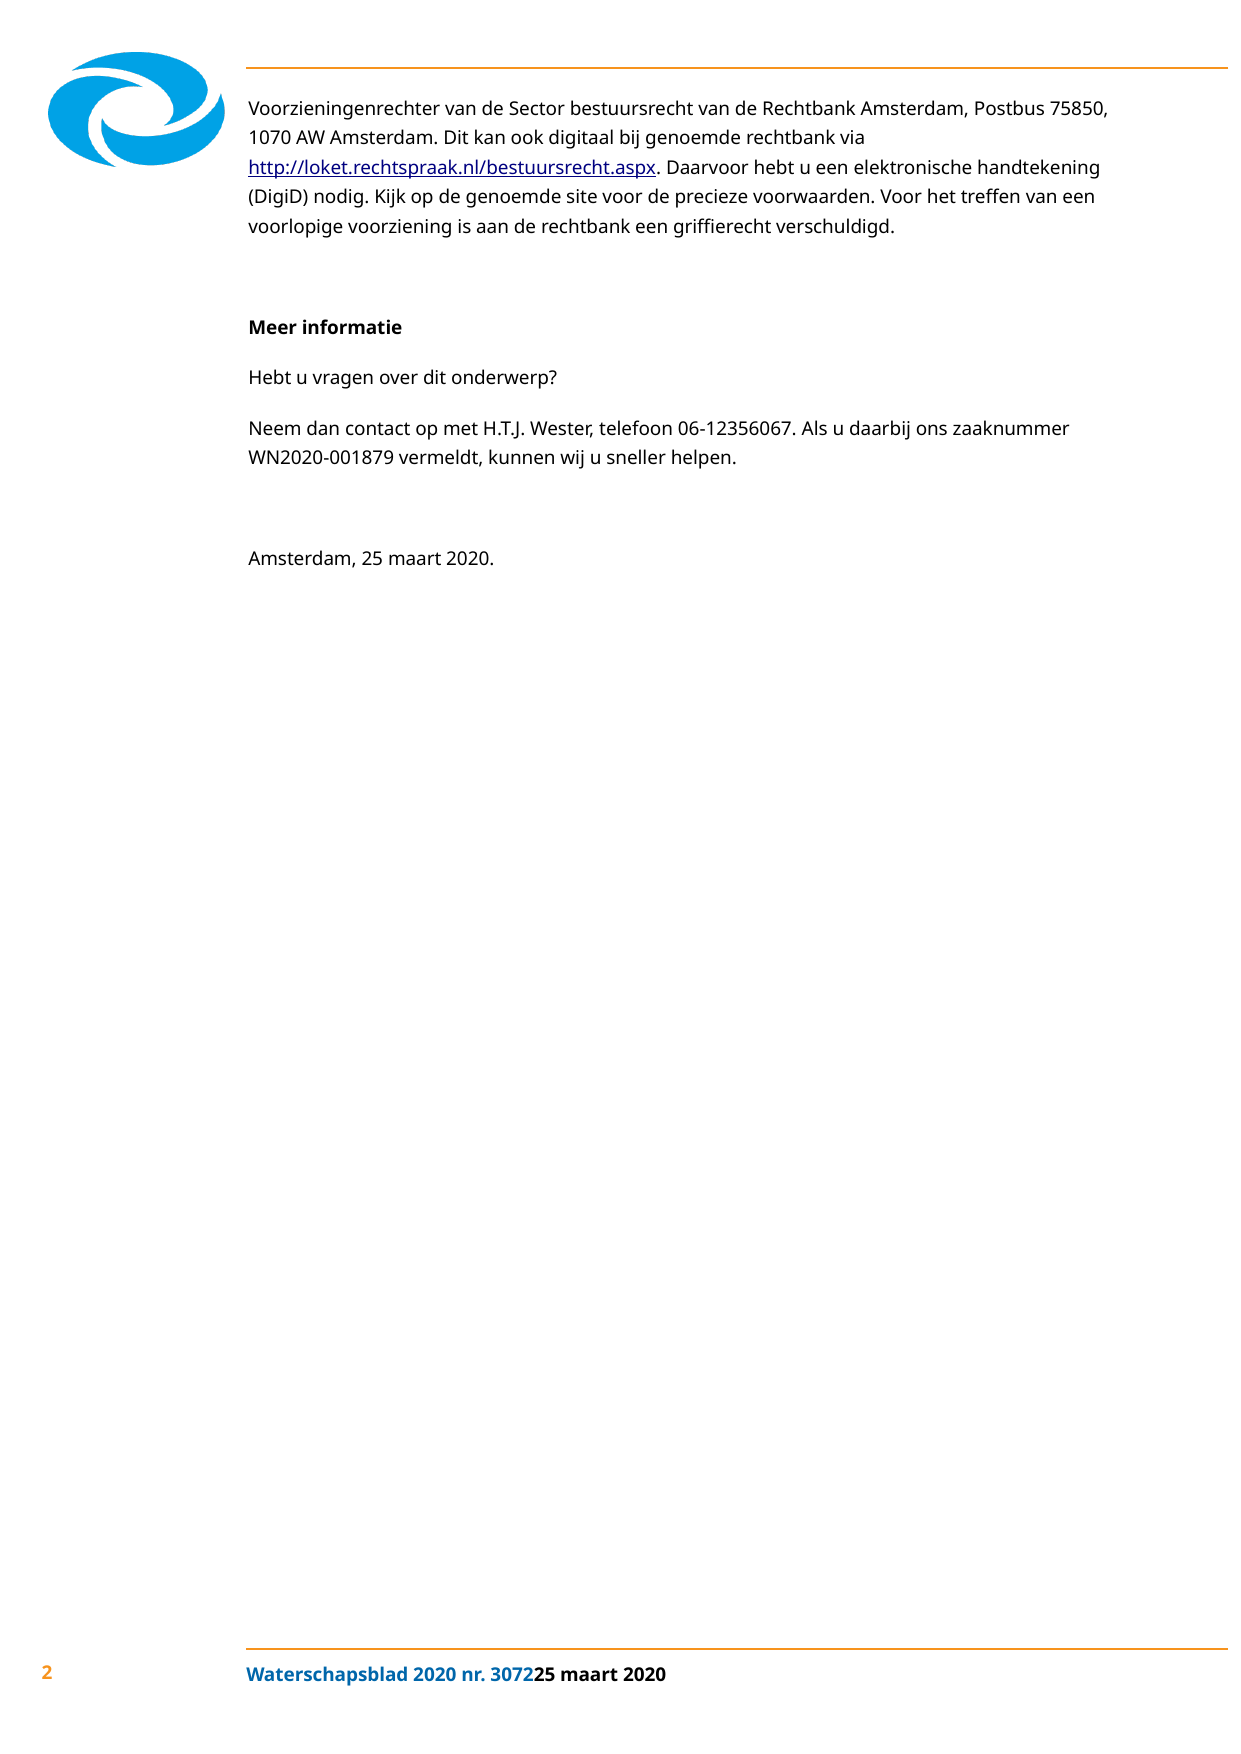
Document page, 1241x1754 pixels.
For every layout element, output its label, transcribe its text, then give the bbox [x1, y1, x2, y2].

text Neem dan contact op met H.T.J. Wester, telefoon 06-12356067. Als u daarbij ons zaaknummer WN2020-001879 vermeldt, kunnen wij u sneller helpen. [248, 415, 1152, 470]
text Hebt u vragen over dit onderwerp? [248, 364, 1152, 390]
text Meer informatie [248, 314, 1152, 340]
picture [41, 47, 231, 172]
text Voorzieningenrechter van de Sector bestuursrecht van de Rechtbank Amsterdam, Postbus 75850, 1070 AW Amsterdam. Dit kan ook digitaal bij genoemde rechtbank via http://loket.rechtspraak.nl/bestuursrecht.aspx. Daarvoor hebt u een elektronische handtekening (DigiD) nodig. Kijk op de genoemde site voor de precieze voorwaarden. Voor het treffen van een voorlopige voorziening is aan de rechtbank een griffierecht verschuldigd. [248, 95, 1152, 239]
text Amsterdam, 25 maart 2020. [248, 545, 1152, 571]
